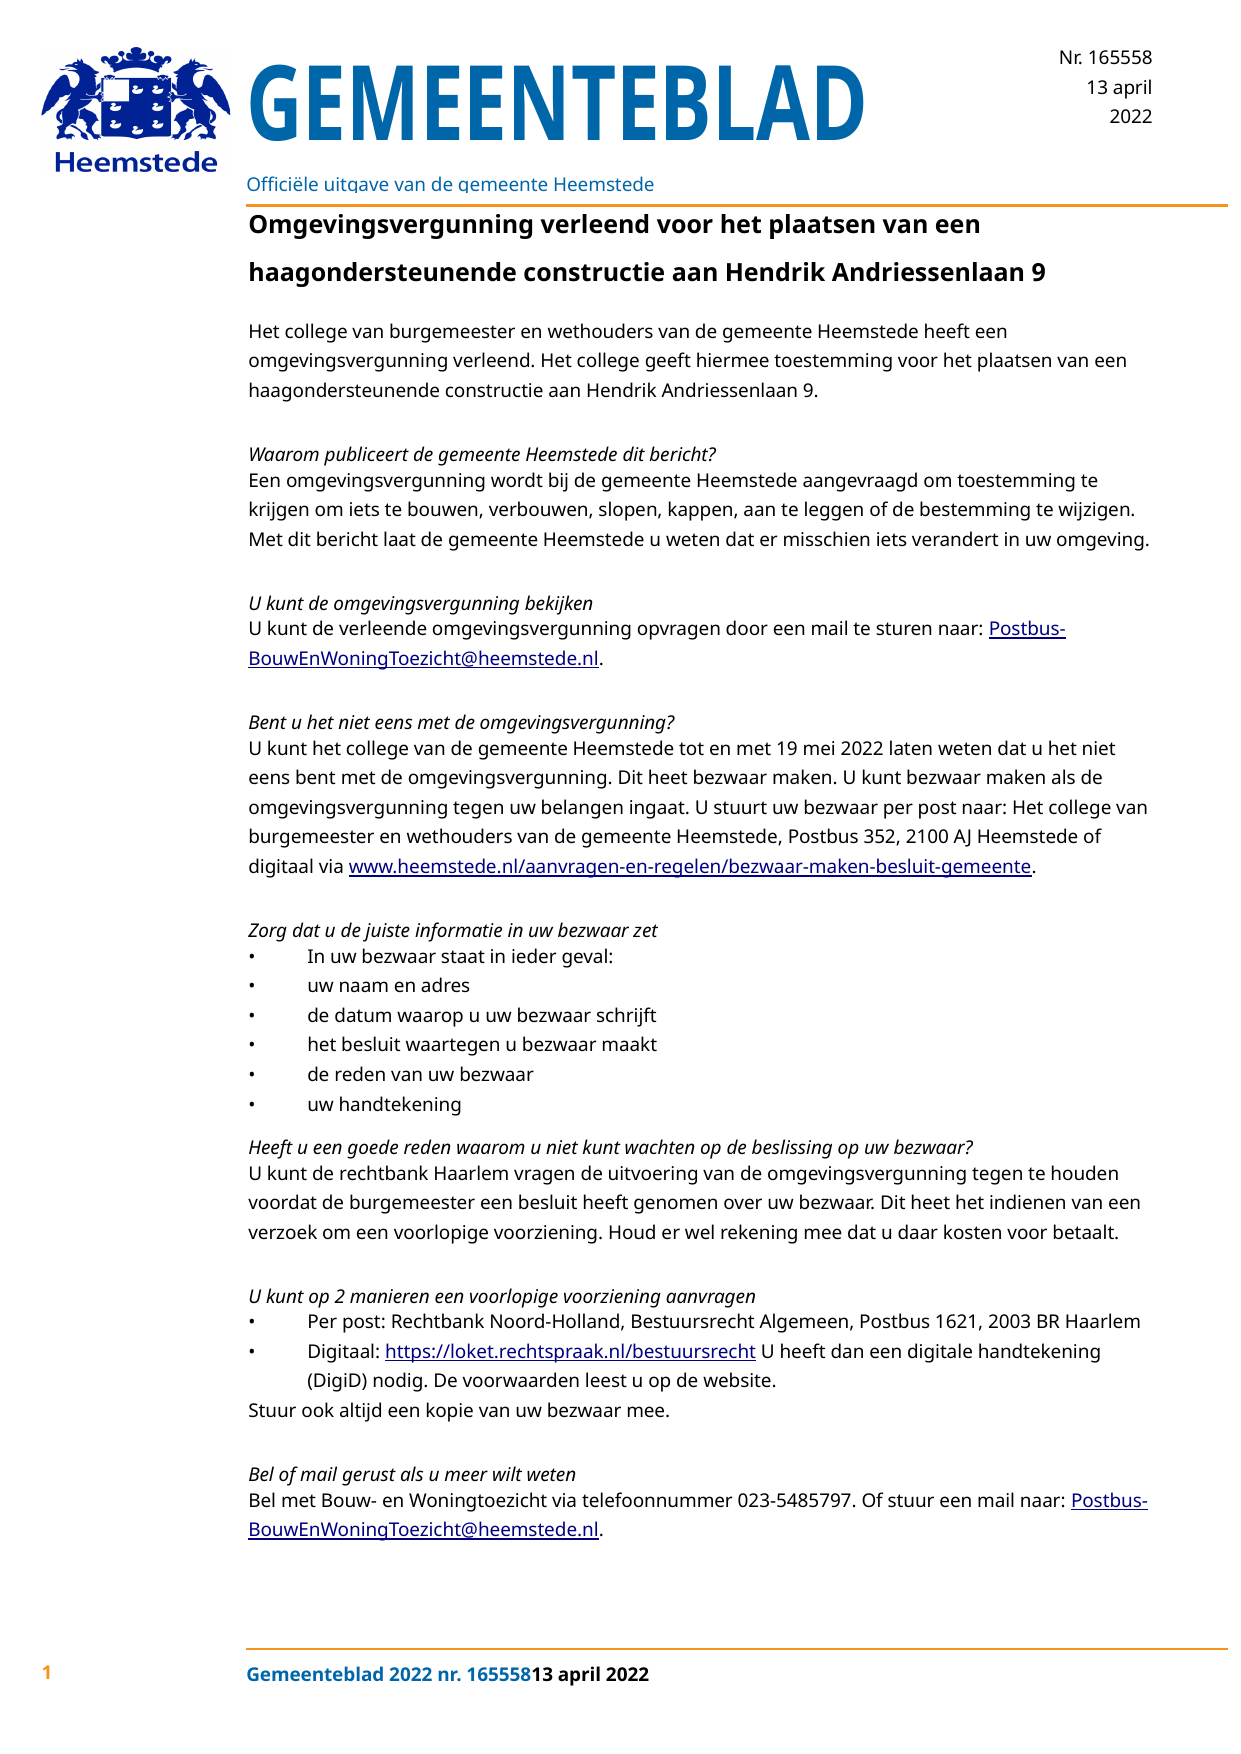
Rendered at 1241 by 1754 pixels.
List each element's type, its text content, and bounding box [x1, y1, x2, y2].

text Heeft u een goede reden waarom u niet kunt wachten op de beslissing op uw bezwaar? [248, 1134, 1152, 1160]
text U kunt de rechtbank Haarlem vragen de uitvoering van de omgevingsvergunning tegen te houden voordat de burgemeester een besluit heeft genomen over uw bezwaar. Dit heet het indienen van een verzoek om een voorlopige voorziening. Houd er wel rekening mee dat u daar kosten voor betaalt. [248, 1160, 1152, 1244]
text Bent u het niet eens met de omgevingsvergunning? [248, 709, 1152, 735]
text U kunt het college van de gemeente Heemstede tot en met 19 mei 2022 laten weten dat u het niet eens bent met de omgevingsvergunning. Dit heet bezwaar maken. U kunt bezwaar maken als de omgevingsvergunning tegen uw belangen ingaat. U stuurt uw bezwaar per post naar: Het college van burgemeester en wethouders van de gemeente Heemstede, Postbus 352, 2100 AJ Heemstede of digitaal via www.heemstede.nl/aanvragen-en-regelen/bezwaar-maken-besluit-gemeente. [248, 735, 1152, 879]
text Bel met Bouw- en Woningtoezicht via telefoonnummer 023-5485797. Of stuur een mail naar: Postbus-BouwEnWoningToezicht@heemstede.nl. [248, 1487, 1152, 1542]
text Omgevingsvergunning verleend voor het plaatsen van een haagondersteunende constructie aan Hendrik Andriessenlaan 9 [248, 207, 1152, 288]
text Waarom publiceert de gemeente Heemstede dit bericht? [248, 441, 1152, 467]
list de datum waarop u uw bezwaar schrijft [248, 1002, 1152, 1028]
list de reden van uw bezwaar [248, 1061, 1152, 1087]
list In uw bezwaar staat in ieder geval: [248, 943, 1152, 969]
list Digitaal: https://loket.rechtspraak.nl/bestuursrecht U heeft dan een digitale handtekening (DigiD) nodig. De voorwaarden leest u op de website. [248, 1338, 1152, 1393]
text U kunt de omgevingsvergunning bekijken [248, 590, 1152, 616]
text Stuur ook altijd een kopie van uw bezwaar mee. [248, 1397, 1152, 1423]
picture [41, 47, 231, 172]
text Het college van burgemeester en wethouders van de gemeente Heemstede heeft een omgevingsvergunning verleend. Het college geeft hiermee toestemming voor het plaatsen van een haagondersteunende constructie aan Hendrik Andriessenlaan 9. [248, 318, 1152, 403]
text Zorg dat u de juiste informatie in uw bezwaar zet [248, 917, 1152, 943]
list uw handtekening [248, 1091, 1152, 1117]
list Per post: Rechtbank Noord-Holland, Bestuursrecht Algemeen, Postbus 1621, 2003 BR Haarlem [248, 1308, 1152, 1334]
text U kunt de verleende omgevingsvergunning opvragen door een mail te sturen naar: Postbus-BouwEnWoningToezicht@heemstede.nl. [248, 616, 1152, 671]
text U kunt op 2 manieren een voorlopige voorziening aanvragen [248, 1283, 1152, 1308]
text Bel of mail gerust als u meer wilt weten [248, 1461, 1152, 1487]
text Een omgevingsvergunning wordt bij de gemeente Heemstede aangevraagd om toestemming te krijgen om iets te bouwen, verbouwen, slopen, kappen, aan te leggen of de bestemming te wijzigen. Met dit bericht laat de gemeente Heemstede u weten dat er misschien iets verandert in uw omgeving. [248, 467, 1152, 552]
list het besluit waartegen u bezwaar maakt [248, 1032, 1152, 1057]
list uw naam en adres [248, 972, 1152, 998]
